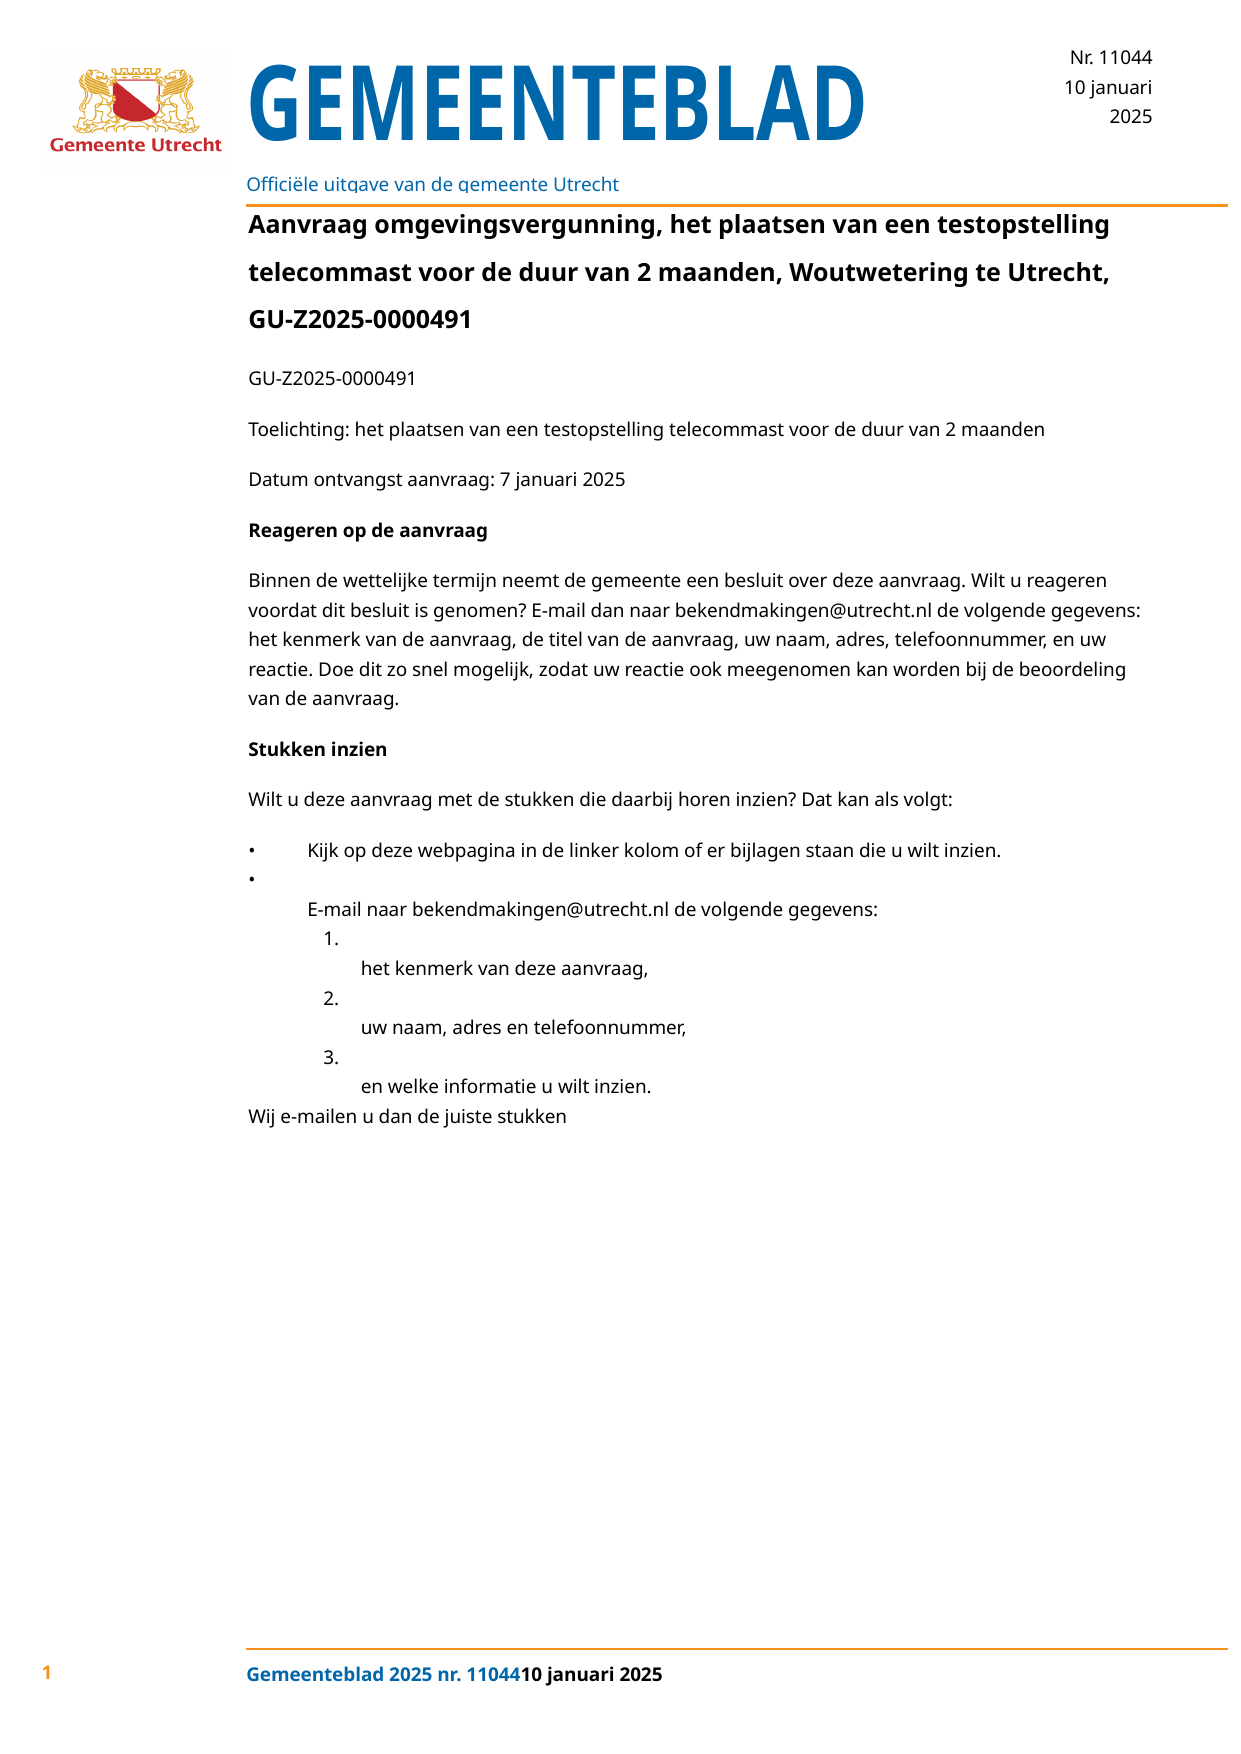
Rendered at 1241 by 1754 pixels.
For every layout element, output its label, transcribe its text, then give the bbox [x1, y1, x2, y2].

text Toelichting: het plaatsen van een testopstelling telecommast voor de duur van 2 maanden [248, 416, 1152, 442]
list E-mail naar bekendmakingen@utrecht.nl de volgende gegevens: [248, 896, 1152, 922]
text Wij e-mailen u dan de juiste stukken [248, 1103, 1152, 1129]
text Binnen de wettelijke termijn neemt de gemeente een besluit over deze aanvraag. Wilt u reageren voordat dit besluit is genomen? E-mail dan naar bekendmakingen@utrecht.nl de volgende gegevens: het kenmerk van de aanvraag, de titel van de aanvraag, uw naam, adres, telefoonnummer, en uw reactie. Doe dit zo snel mogelijk, zodat uw reactie ook meegenomen kan worden bij de beoordeling van de aanvraag. [248, 567, 1152, 711]
list het kenmerk van deze aanvraag, [323, 955, 1152, 981]
text Reageren op de aanvraag [248, 517, 1152, 542]
text Datum ontvangst aanvraag: 7 januari 2025 [248, 466, 1152, 492]
picture [41, 47, 231, 172]
text Stukken inzien [248, 736, 1152, 762]
text GU-Z2025-0000491 [248, 366, 1152, 391]
list Kijk op deze webpagina in de linker kolom of er bijlagen staan die u wilt inzien. [248, 837, 1152, 862]
list uw naam, adres en telefoonnummer, [323, 1014, 1152, 1040]
list en welke informatie u wilt inzien. [323, 1073, 1152, 1099]
text Aanvraag omgevingsvergunning, het plaatsen van een testopstelling telecommast voor de duur van 2 maanden, Woutwetering te Utrecht, GU-Z2025-0000491 [248, 207, 1152, 336]
text Wilt u deze aanvraag met de stukken die daarbij horen inzien? Dat kan als volgt: [248, 786, 1152, 812]
